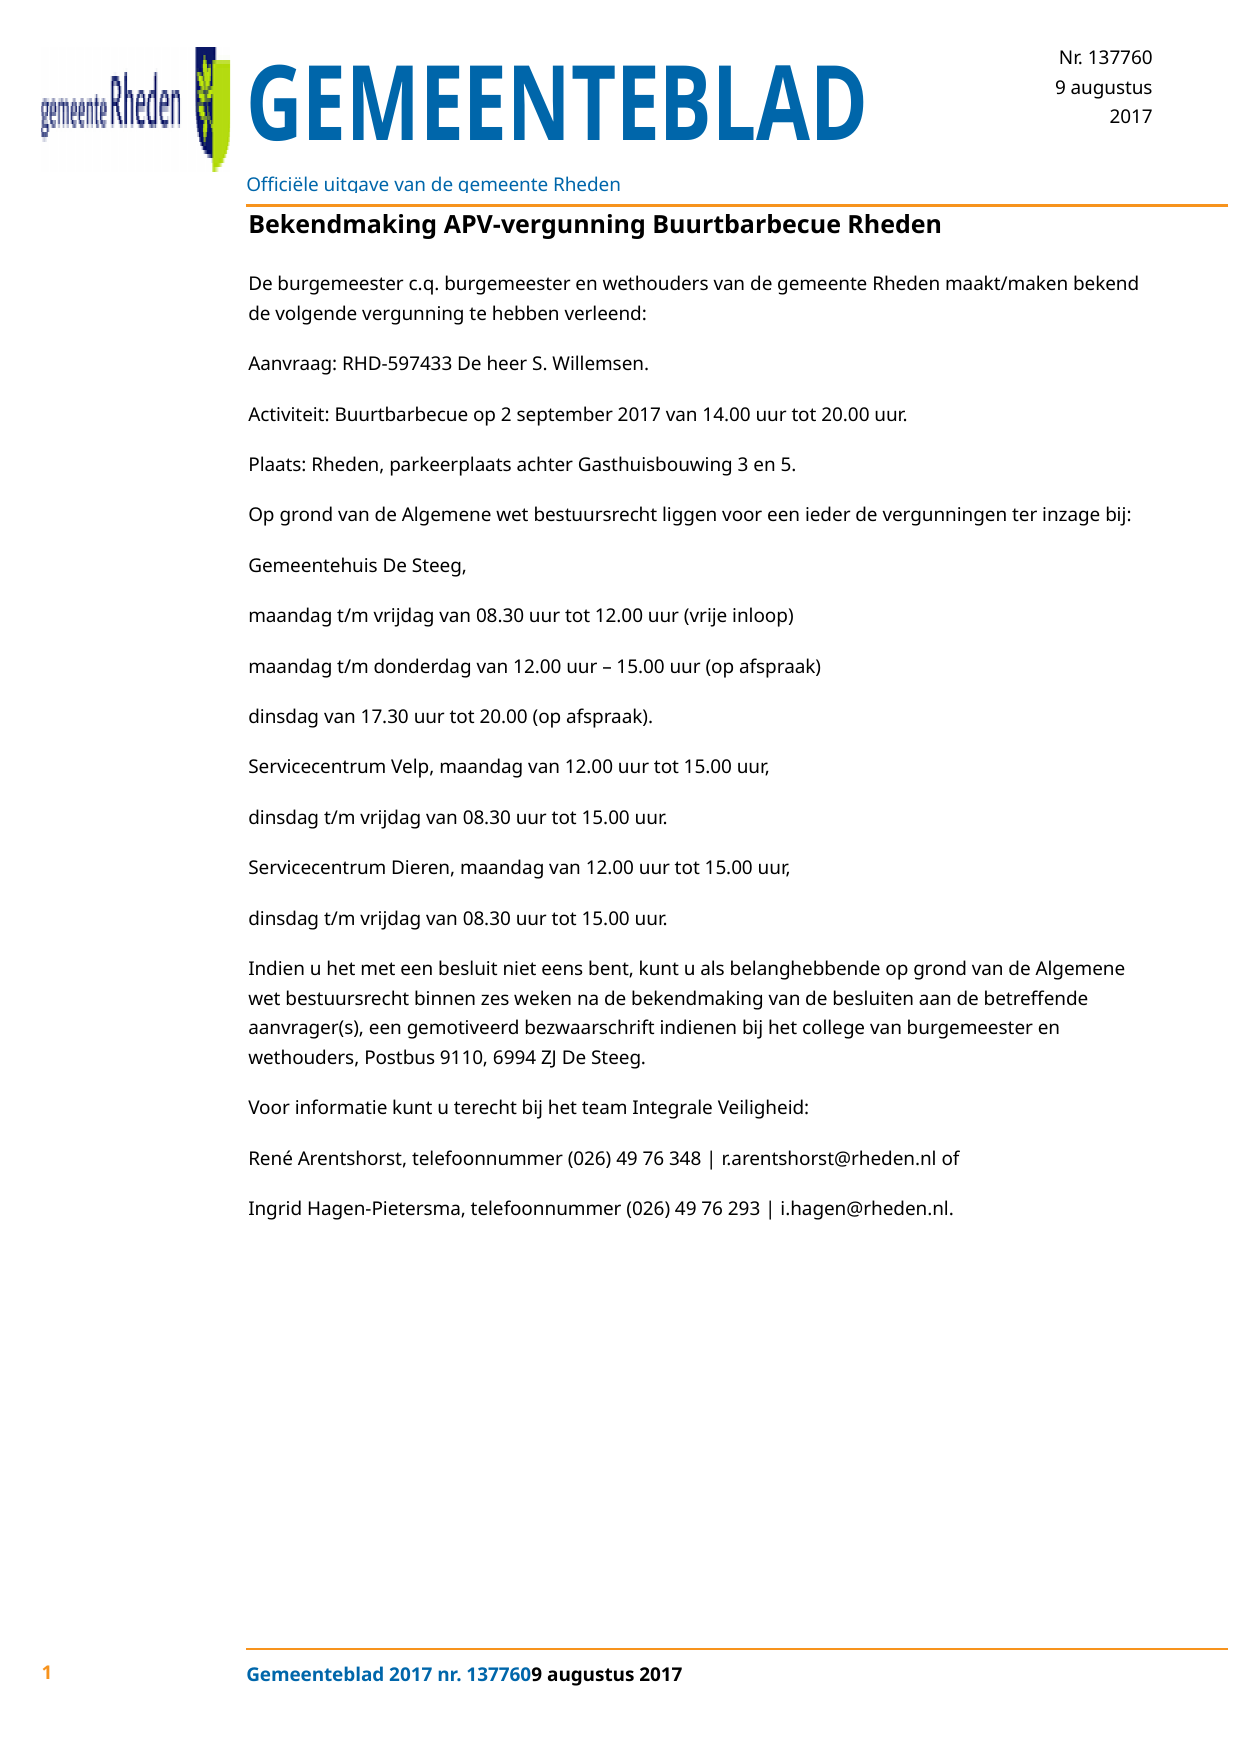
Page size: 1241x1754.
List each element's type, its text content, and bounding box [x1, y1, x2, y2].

text dinsdag t/m vrijdag van 08.30 uur tot 15.00 uur. [248, 804, 1152, 830]
text Indien u het met een besluit niet eens bent, kunt u als belanghebbende op grond van de Algemene wet bestuursrecht binnen zes weken na de bekendmaking van de besluiten aan de betreffende aanvrager(s), een gemotiveerd bezwaarschrift indienen bij het college van burgemeester en wethouders, Postbus 9110, 6994 ZJ De Steeg. [248, 955, 1152, 1070]
text Activiteit: Buurtbarbecue op 2 september 2017 van 14.00 uur tot 20.00 uur. [248, 401, 1152, 426]
text Plaats: Rheden, parkeerplaats achter Gasthuisbouwing 3 en 5. [248, 451, 1152, 477]
text Aanvraag: RHD-597433 De heer S. Willemsen. [248, 350, 1152, 376]
text maandag t/m vrijdag van 08.30 uur tot 12.00 uur (vrije inloop) [248, 602, 1152, 628]
text Servicecentrum Velp, maandag van 12.00 uur tot 15.00 uur, [248, 754, 1152, 779]
text maandag t/m donderdag van 12.00 uur – 15.00 uur (op afspraak) [248, 653, 1152, 678]
text René Arentshorst, telefoonnummer (026) 49 76 348 | r.arentshorst@rheden.nl of [248, 1145, 1152, 1171]
text dinsdag t/m vrijdag van 08.30 uur tot 15.00 uur. [248, 905, 1152, 931]
text Op grond van de Algemene wet bestuursrecht liggen voor een ieder de vergunningen ter inzage bij: [248, 502, 1152, 527]
picture [41, 47, 231, 172]
text Voor informatie kunt u terecht bij het team Integrale Veiligheid: [248, 1094, 1152, 1120]
text Ingrid Hagen-Pietersma, telefoonnummer (026) 49 76 293 | i.hagen@rheden.nl. [248, 1195, 1152, 1221]
text Gemeentehuis De Steeg, [248, 552, 1152, 578]
text dinsdag van 17.30 uur tot 20.00 (op afspraak). [248, 703, 1152, 729]
text De burgemeester c.q. burgemeester en wethouders van de gemeente Rheden maakt/maken bekend de volgende vergunning te hebben verleend: [248, 270, 1152, 326]
text Servicecentrum Dieren, maandag van 12.00 uur tot 15.00 uur, [248, 854, 1152, 880]
text Bekendmaking APV-vergunning Buurtbarbecue Rheden [248, 207, 1152, 241]
